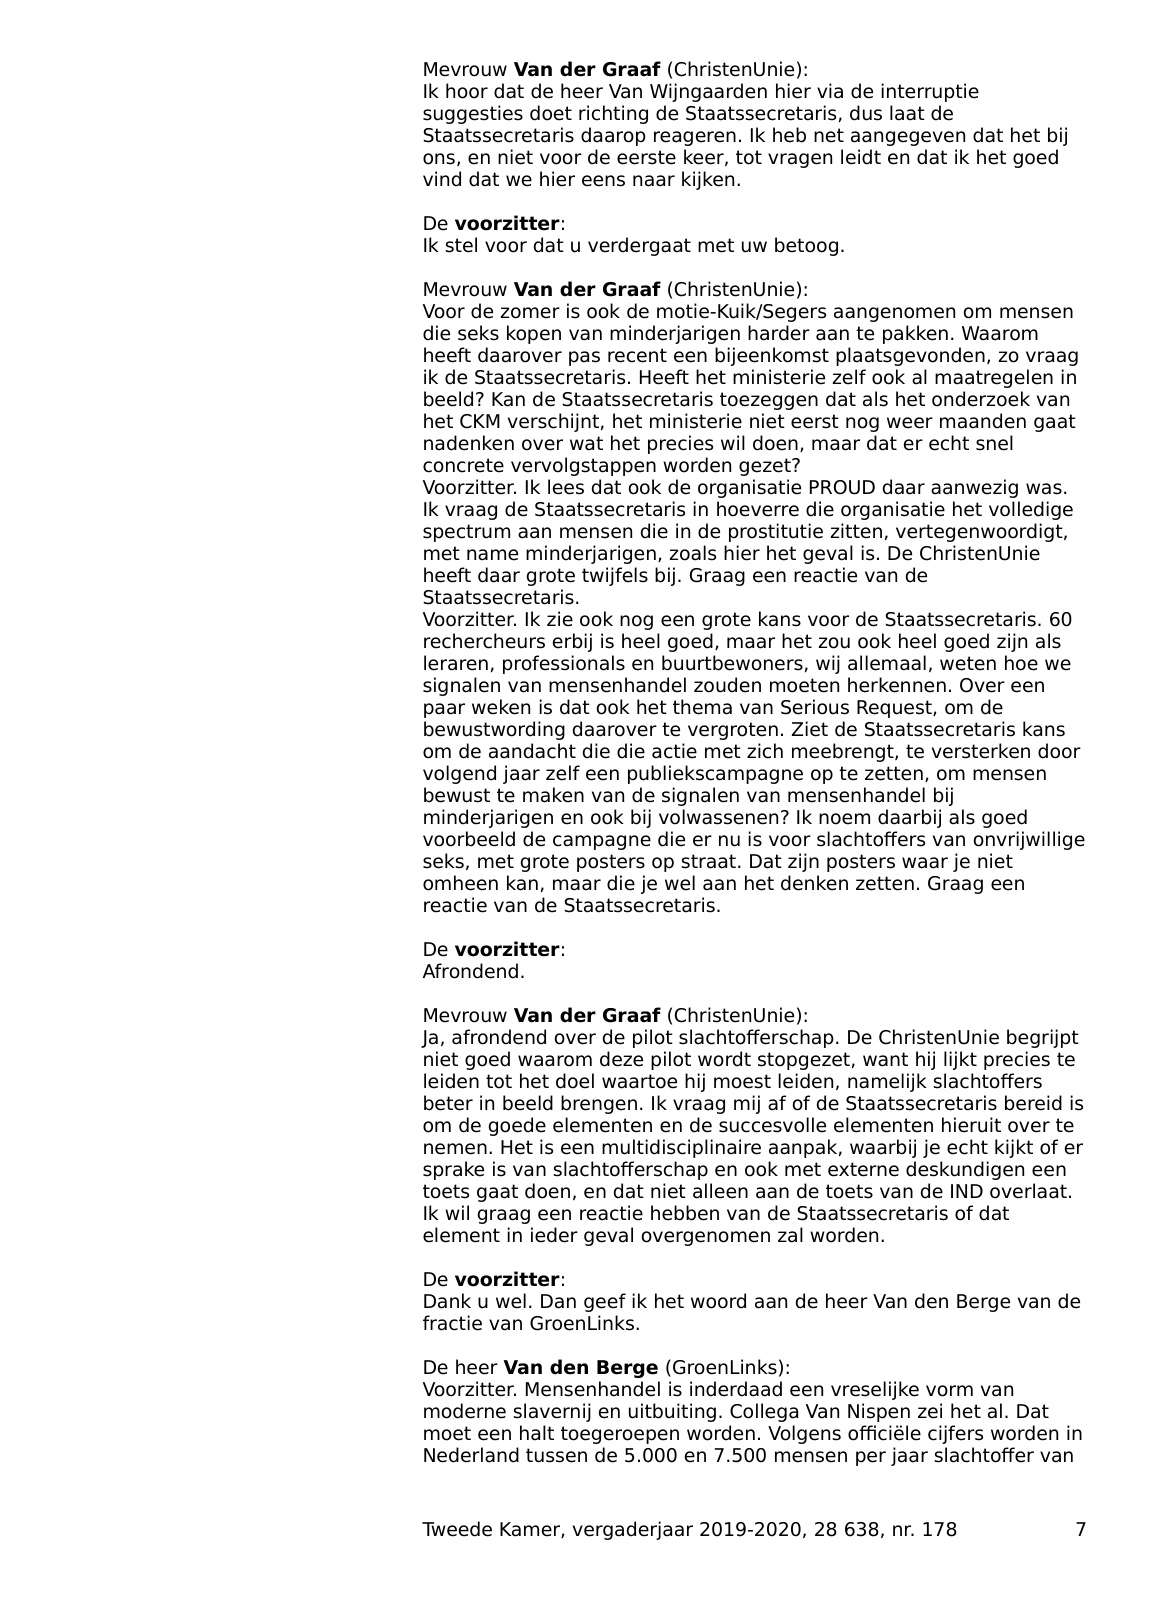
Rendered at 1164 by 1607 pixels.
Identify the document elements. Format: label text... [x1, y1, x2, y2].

text Afrondend. [422, 961, 1087, 983]
text Voorzitter. Ik lees dat ook de organisatie PROUD daar aanwezig was. Ik vraag de Staatssecretaris in hoeverre die organisatie het volledige spectrum aan mensen die in de prostitutie zitten, vertegenwoordigt, met name minderjarigen, zoals hier het geval is. De ChristenUnie heeft daar grote twijfels bij. Graag een reactie van de Staatssecretaris. [422, 477, 1087, 609]
text Ik hoor dat de heer Van Wijngaarden hier via de interruptie suggesties doet richting de Staatssecretaris, dus laat de Staatssecretaris daarop reageren. Ik heb net aangegeven dat het bij ons, en niet voor de eerste keer, tot vragen leidt en dat ik het goed vind dat we hier eens naar kijken. [422, 81, 1087, 191]
text De voorzitter: [422, 1269, 1087, 1291]
text Mevrouw Van der Graaf (ChristenUnie): [422, 279, 1087, 301]
text Mevrouw Van der Graaf (ChristenUnie): [422, 1005, 1087, 1027]
text Voor de zomer is ook de motie-Kuik/Segers aangenomen om mensen die seks kopen van minderjarigen harder aan te pakken. Waarom heeft daarover pas recent een bijeenkomst plaatsgevonden, zo vraag ik de Staatssecretaris. Heeft het ministerie zelf ook al maatregelen in beeld? Kan de Staatssecretaris toezeggen dat als het onderzoek van het CKM verschijnt, het ministerie niet eerst nog weer maanden gaat nadenken over wat het precies wil doen, maar dat er echt snel concrete vervolgstappen worden gezet? [422, 301, 1087, 477]
text De voorzitter: [422, 213, 1087, 235]
text Dank u wel. Dan geef ik het woord aan de heer Van den Berge van de fractie van GroenLinks. [422, 1291, 1087, 1335]
text De heer Van den Berge (GroenLinks): [422, 1357, 1087, 1379]
text Ik stel voor dat u verdergaat met uw betoog. [422, 235, 1087, 257]
text Ja, afrondend over de pilot slachtofferschap. De ChristenUnie begrijpt niet goed waarom deze pilot wordt stopgezet, want hij lijkt precies te leiden tot het doel waartoe hij moest leiden, namelijk slachtoffers beter in beeld brengen. Ik vraag mij af of de Staatssecretaris bereid is om de goede elementen en de succesvolle elementen hieruit over te nemen. Het is een multidisciplinaire aanpak, waarbij je echt kijkt of er sprake is van slachtofferschap en ook met externe deskundigen een toets gaat doen, en dat niet alleen aan de toets van de IND overlaat. Ik wil graag een reactie hebben van de Staatssecretaris of dat element in ieder geval overgenomen zal worden. [422, 1027, 1087, 1247]
text Mevrouw Van der Graaf (ChristenUnie): [422, 59, 1087, 81]
text Voorzitter. Mensenhandel is inderdaad een vreselijke vorm van moderne slavernij en uitbuiting. Collega Van Nispen zei het al. Dat moet een halt toegeroepen worden. Volgens officiële cijfers worden in Nederland tussen de 5.000 en 7.500 mensen per jaar slachtoffer van [422, 1379, 1087, 1467]
text De voorzitter: [422, 939, 1087, 961]
text Voorzitter. Ik zie ook nog een grote kans voor de Staatssecretaris. 60 rechercheurs erbij is heel goed, maar het zou ook heel goed zijn als leraren, professionals en buurtbewoners, wij allemaal, weten hoe we signalen van mensenhandel zouden moeten herkennen. Over een paar weken is dat ook het thema van Serious Request, om de bewustwording daarover te vergroten. Ziet de Staatssecretaris kans om de aandacht die die actie met zich meebrengt, te versterken door volgend jaar zelf een publiekscampagne op te zetten, om mensen bewust te maken van de signalen van mensenhandel bij minderjarigen en ook bij volwassenen? Ik noem daarbij als goed voorbeeld de campagne die er nu is voor slachtoffers van onvrijwillige seks, met grote posters op straat. Dat zijn posters waar je niet omheen kan, maar die je wel aan het denken zetten. Graag een reactie van de Staatssecretaris. [422, 609, 1087, 917]
